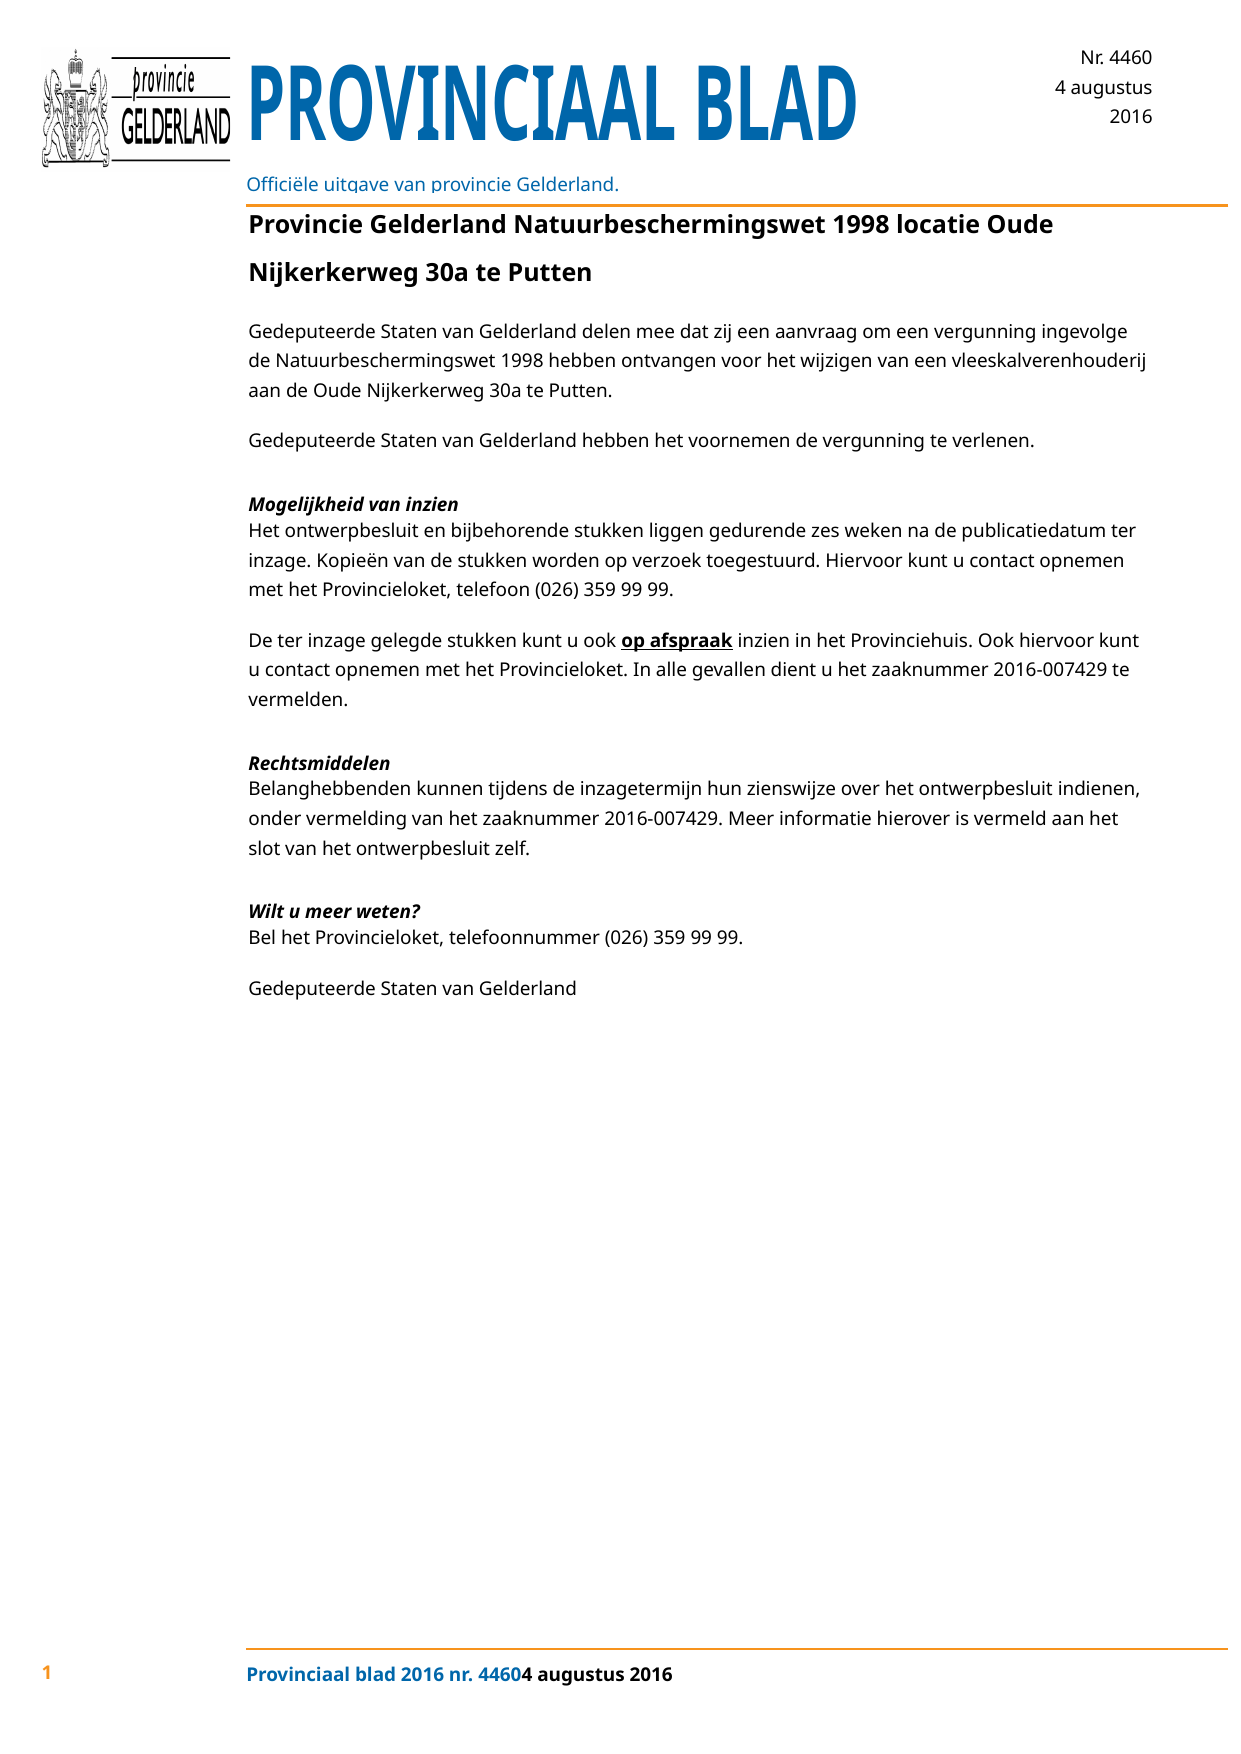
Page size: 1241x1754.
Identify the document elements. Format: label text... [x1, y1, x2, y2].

text Gedeputeerde Staten van Gelderland [248, 975, 1152, 1001]
text Rechtsmiddelen [248, 750, 1152, 776]
text Gedeputeerde Staten van Gelderland hebben het voornemen de vergunning te verlenen. [248, 427, 1152, 453]
text De ter inzage gelegde stukken kunt u ook op afspraak inzien in het Provinciehuis. Ook hiervoor kunt u contact opnemen met het Provincieloket. In alle gevallen dient u het zaaknummer 2016-007429 te vermelden. [248, 627, 1152, 712]
picture [41, 47, 231, 172]
text Gedeputeerde Staten van Gelderland delen mee dat zij een aanvraag om een vergunning ingevolge de Natuurbeschermingswet 1998 hebben ontvangen voor het wijzigen van een vleeskalverenhouderij aan de Oude Nijkerkerweg 30a te Putten. [248, 318, 1152, 403]
text Wilt u meer weten? [248, 899, 1152, 924]
text Belanghebbenden kunnen tijdens de inzagetermijn hun zienswijze over het ontwerpbesluit indienen, onder vermelding van het zaaknummer 2016-007429. Meer informatie hierover is vermeld aan het slot van het ontwerpbesluit zelf. [248, 776, 1152, 861]
text Bel het Provincieloket, telefoonnummer (026) 359 99 99. [248, 924, 1152, 950]
text Provincie Gelderland Natuurbeschermingswet 1998 locatie Oude Nijkerkerweg 30a te Putten [248, 207, 1152, 288]
text Het ontwerpbesluit en bijbehorende stukken liggen gedurende zes weken na de publicatiedatum ter inzage. Kopieën van de stukken worden op verzoek toegestuurd. Hiervoor kunt u contact opnemen met het Provincieloket, telefoon (026) 359 99 99. [248, 517, 1152, 602]
text Mogelijkheid van inzien [248, 491, 1152, 517]
